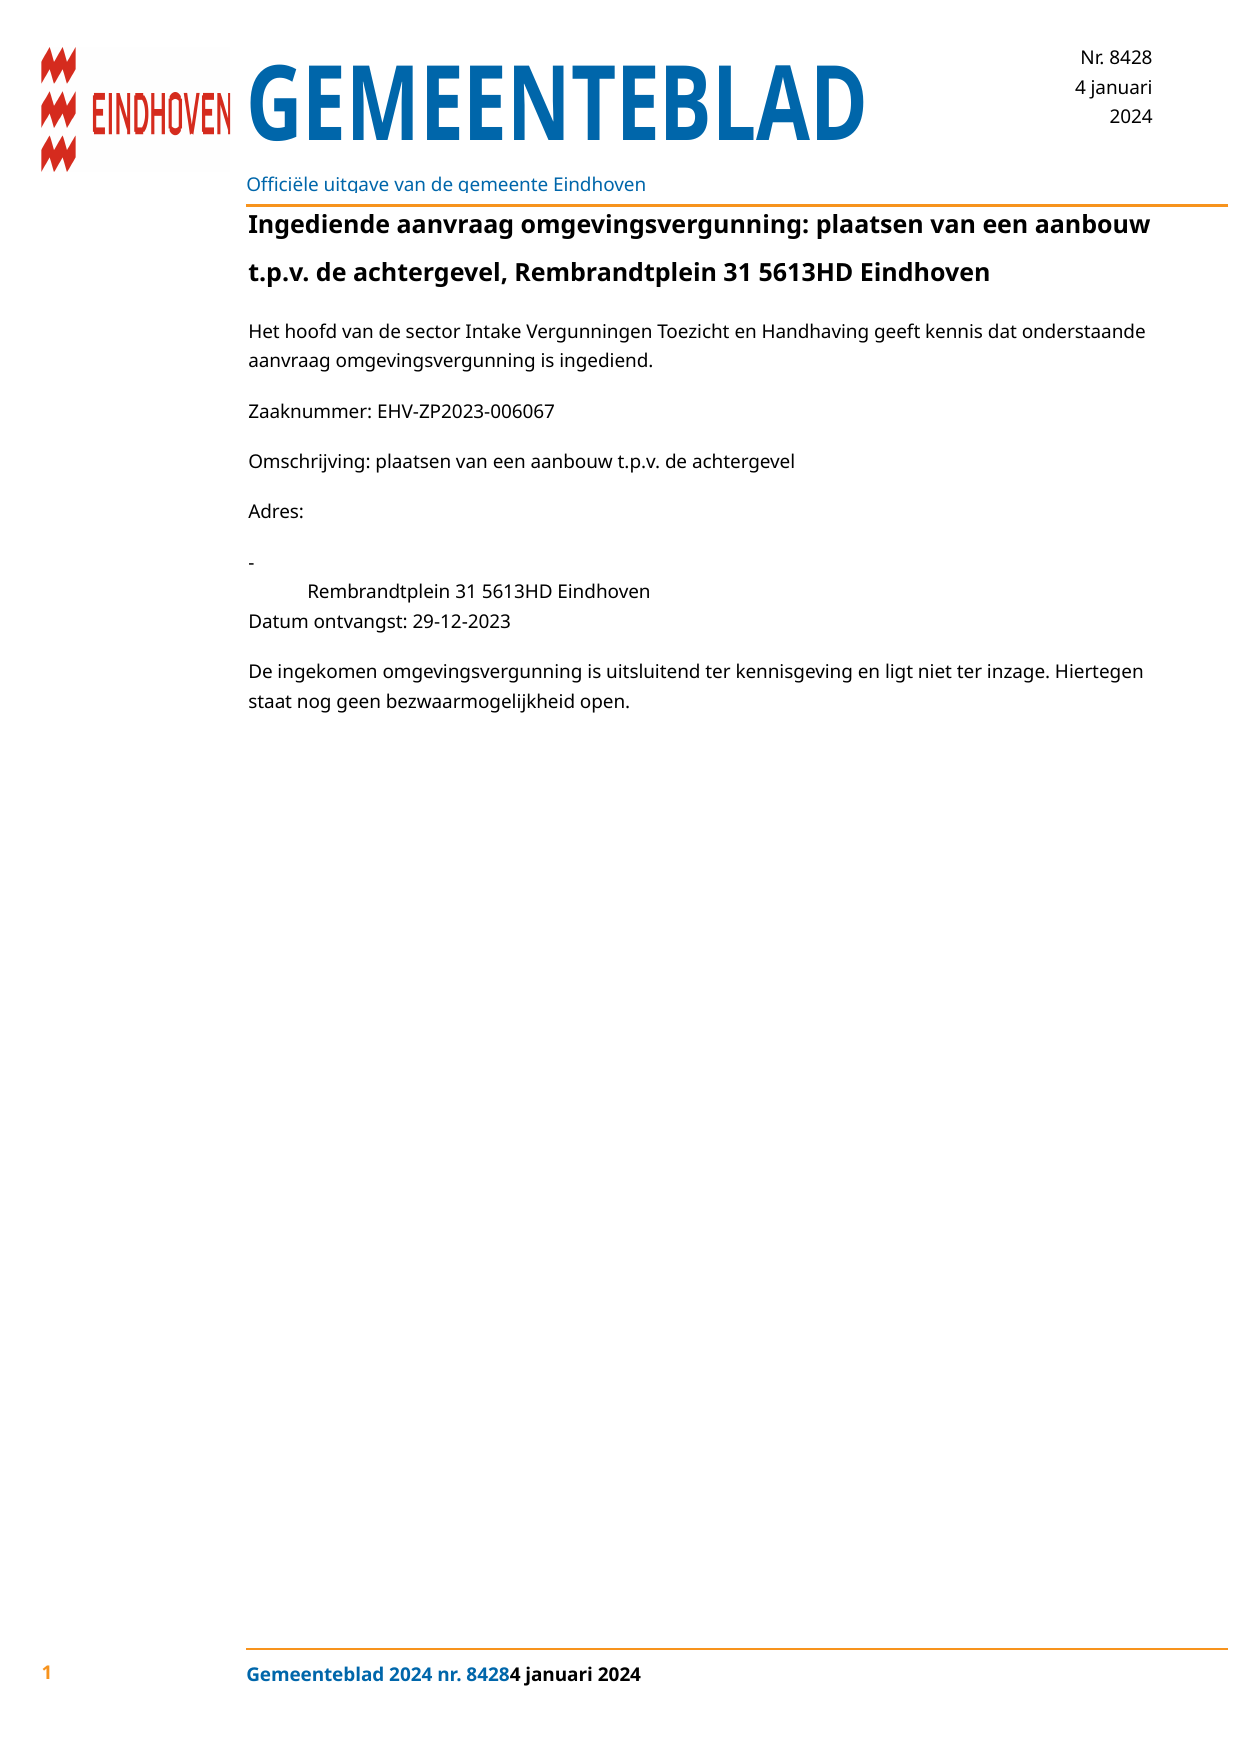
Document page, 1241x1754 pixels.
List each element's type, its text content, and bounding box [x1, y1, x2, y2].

text Adres: [248, 499, 1152, 524]
text Het hoofd van de sector Intake Vergunningen Toezicht en Handhaving geeft kennis dat onderstaande aanvraag omgevingsvergunning is ingediend. [248, 318, 1152, 373]
text Datum ontvangst: 29-12-2023 [248, 608, 1152, 634]
text Ingediende aanvraag omgevingsvergunning: plaatsen van een aanbouw t.p.v. de achtergevel, Rembrandtplein 31 5613HD Eindhoven [248, 207, 1152, 288]
picture [41, 47, 231, 172]
list Rembrandtplein 31 5613HD Eindhoven [248, 579, 1152, 604]
text De ingekomen omgevingsvergunning is uitsluitend ter kennisgeving en ligt niet ter inzage. Hiertegen staat nog geen bezwaarmogelijkheid open. [248, 659, 1152, 714]
text Zaaknummer: EHV-ZP2023-006067 [248, 398, 1152, 424]
text Omschrijving: plaatsen van een aanbouw t.p.v. de achtergevel [248, 448, 1152, 474]
